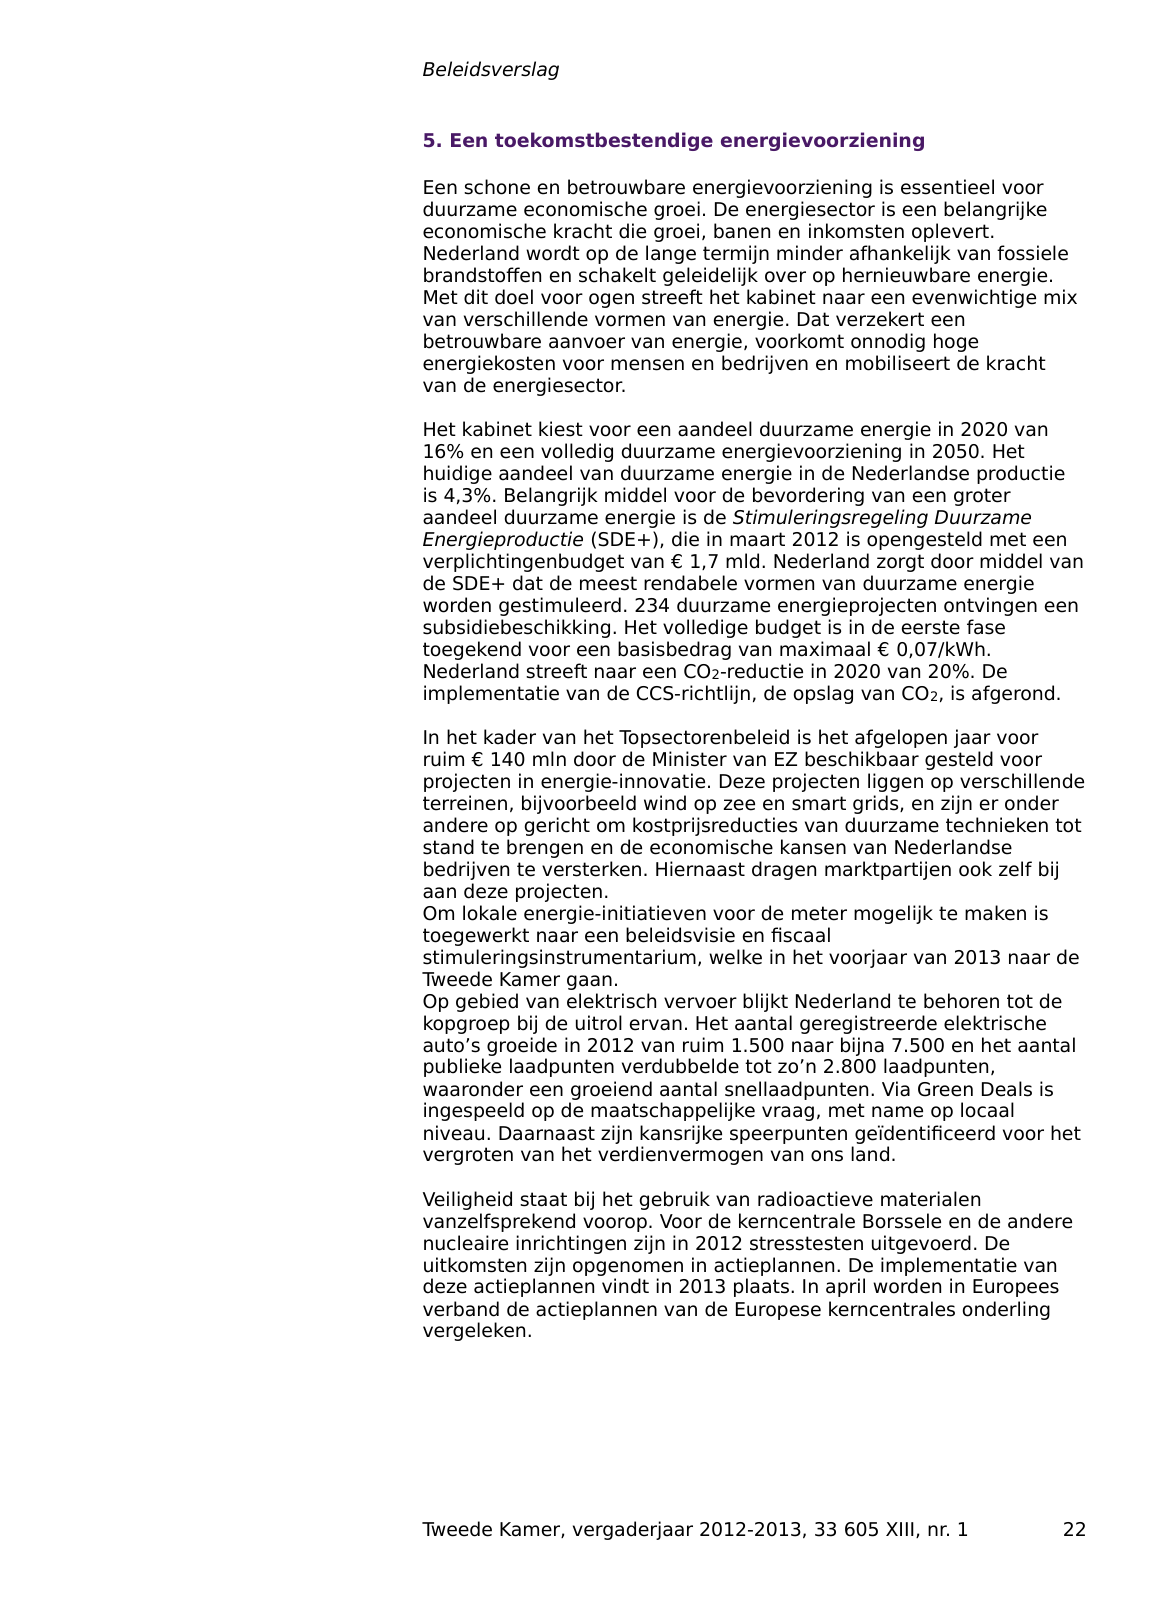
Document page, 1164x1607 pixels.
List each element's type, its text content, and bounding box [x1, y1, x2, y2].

text Het kabinet kiest voor een aandeel duurzame energie in 2020 van 16% en een volledig duurzame energievoorziening in 2050. Het huidige aandeel van duurzame energie in de Nederlandse productie is 4,3%. Belangrijk middel voor de bevordering van een groter aandeel duurzame energie is de Stimuleringsregeling Duurzame Energieproductie (SDE+), die in maart 2012 is opengesteld met een verplichtingenbudget van € 1,7 mld. Nederland zorgt door middel van de SDE+ dat de meest rendabele vormen van duurzame energie worden gestimuleerd. 234 duurzame energieprojecten ontvingen een subsidiebeschikking. Het volledige budget is in de eerste fase toegekend voor een basisbedrag van maximaal € 0,07/kWh. [422, 419, 1087, 661]
text Een schone en betrouwbare energievoorziening is essentieel voor duurzame economische groei. De energiesector is een belangrijke economische kracht die groei, banen en inkomsten oplevert. Nederland wordt op de lange termijn minder afhankelijk van fossiele brandstoffen en schakelt geleidelijk over op hernieuwbare energie. Met dit doel voor ogen streeft het kabinet naar een evenwichtige mix van verschillende vormen van energie. Dat verzekert een betrouwbare aanvoer van energie, voorkomt onnodig hoge energiekosten voor mensen en bedrijven en mobiliseert de kracht van de energiesector. [422, 177, 1087, 397]
text Om lokale energie-initiatieven voor de meter mogelijk te maken is toegewerkt naar een beleidsvisie en fiscaal stimuleringsinstrumentarium, welke in het voorjaar van 2013 naar de Tweede Kamer gaan. [422, 903, 1087, 991]
text In het kader van het Topsectorenbeleid is het afgelopen jaar voor ruim € 140 mln door de Minister van EZ beschikbaar gesteld voor projecten in energie-innovatie. Deze projecten liggen op verschillende terreinen, bijvoorbeeld wind op zee en smart grids, en zijn er onder andere op gericht om kostprijsreducties van duurzame technieken tot stand te brengen en de economische kansen van Nederlandse bedrijven te versterken. Hiernaast dragen marktpartijen ook zelf bij aan deze projecten. [422, 727, 1087, 903]
text Nederland streeft naar een CO2-reductie in 2020 van 20%. De implementatie van de CCS-richtlijn, de opslag van CO2, is afgerond. [422, 661, 1087, 704]
text Veiligheid staat bij het gebruik van radioactieve materialen vanzelfsprekend voorop. Voor de kerncentrale Borssele en de andere nucleaire inrichtingen zijn in 2012 stresstesten uitgevoerd. De uitkomsten zijn opgenomen in actieplannen. De implementatie van deze actieplannen vindt in 2013 plaats. In april worden in Europees verband de actieplannen van de Europese kerncentrales onderling vergeleken. [422, 1188, 1087, 1342]
text Op gebied van elektrisch vervoer blijkt Nederland te behoren tot de kopgroep bij de uitrol ervan. Het aantal geregistreerde elektrische auto’s groeide in 2012 van ruim 1.500 naar bijna 7.500 en het aantal publieke laadpunten verdubbelde tot zo’n 2.800 laadpunten, waaronder een groeiend aantal snellaadpunten. Via Green Deals is ingespeeld op de maatschappelijke vraag, met name op locaal niveau. Daarnaast zijn kansrijke speerpunten geïdentificeerd voor het vergroten van het verdienvermogen van ons land. [422, 991, 1087, 1166]
subtitle 5. Een toekomstbestendige energievoorziening [422, 130, 1087, 152]
